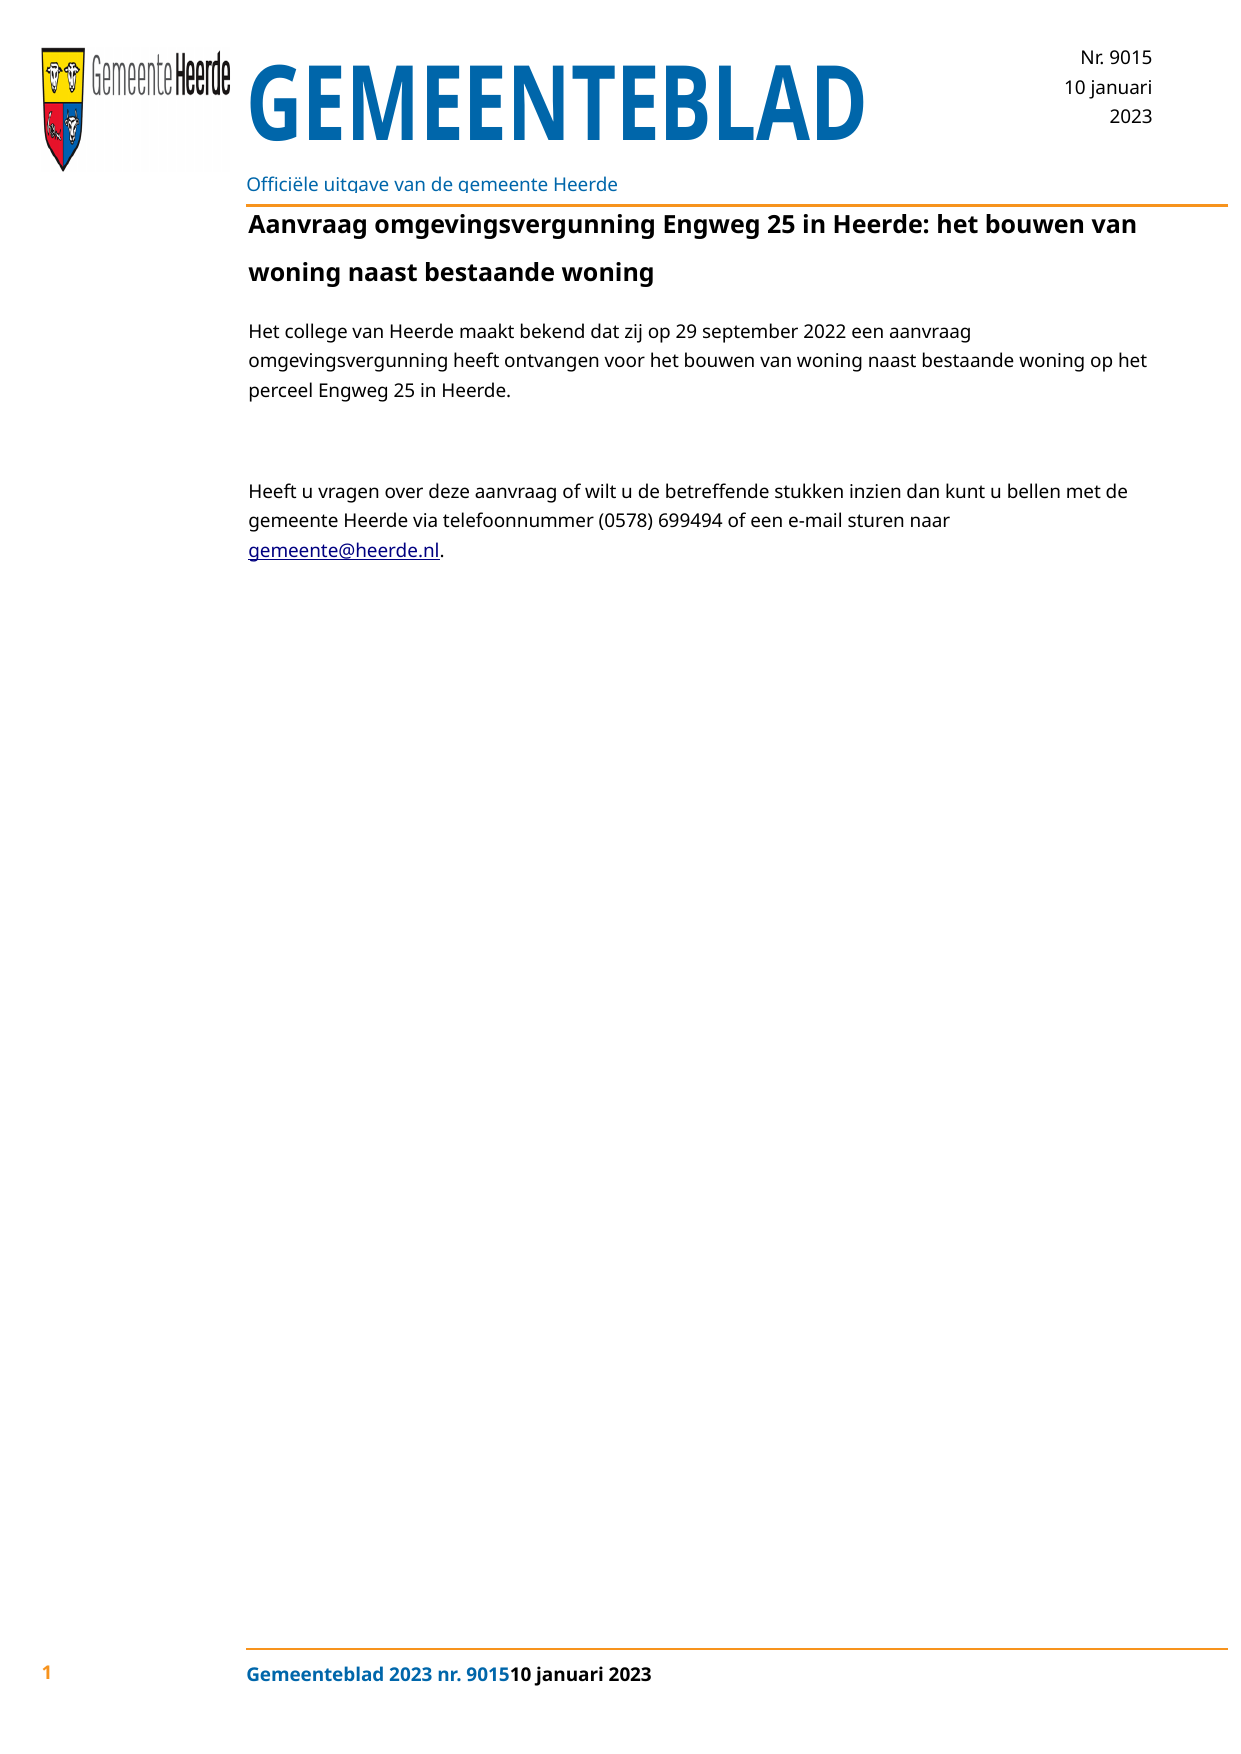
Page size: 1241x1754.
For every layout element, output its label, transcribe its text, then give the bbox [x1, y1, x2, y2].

text Aanvraag omgevingsvergunning Engweg 25 in Heerde: het bouwen van woning naast bestaande woning [248, 207, 1152, 288]
text Heeft u vragen over deze aanvraag of wilt u de betreffende stukken inzien dan kunt u bellen met de gemeente Heerde via telefoonnummer (0578) 699494 of een e-mail sturen naar gemeente@heerde.nl. [248, 478, 1152, 563]
picture [41, 47, 231, 172]
text Het college van Heerde maakt bekend dat zij op 29 september 2022 een aanvraag omgevingsvergunning heeft ontvangen voor het bouwen van woning naast bestaande woning op het perceel Engweg 25 in Heerde. [248, 318, 1152, 403]
